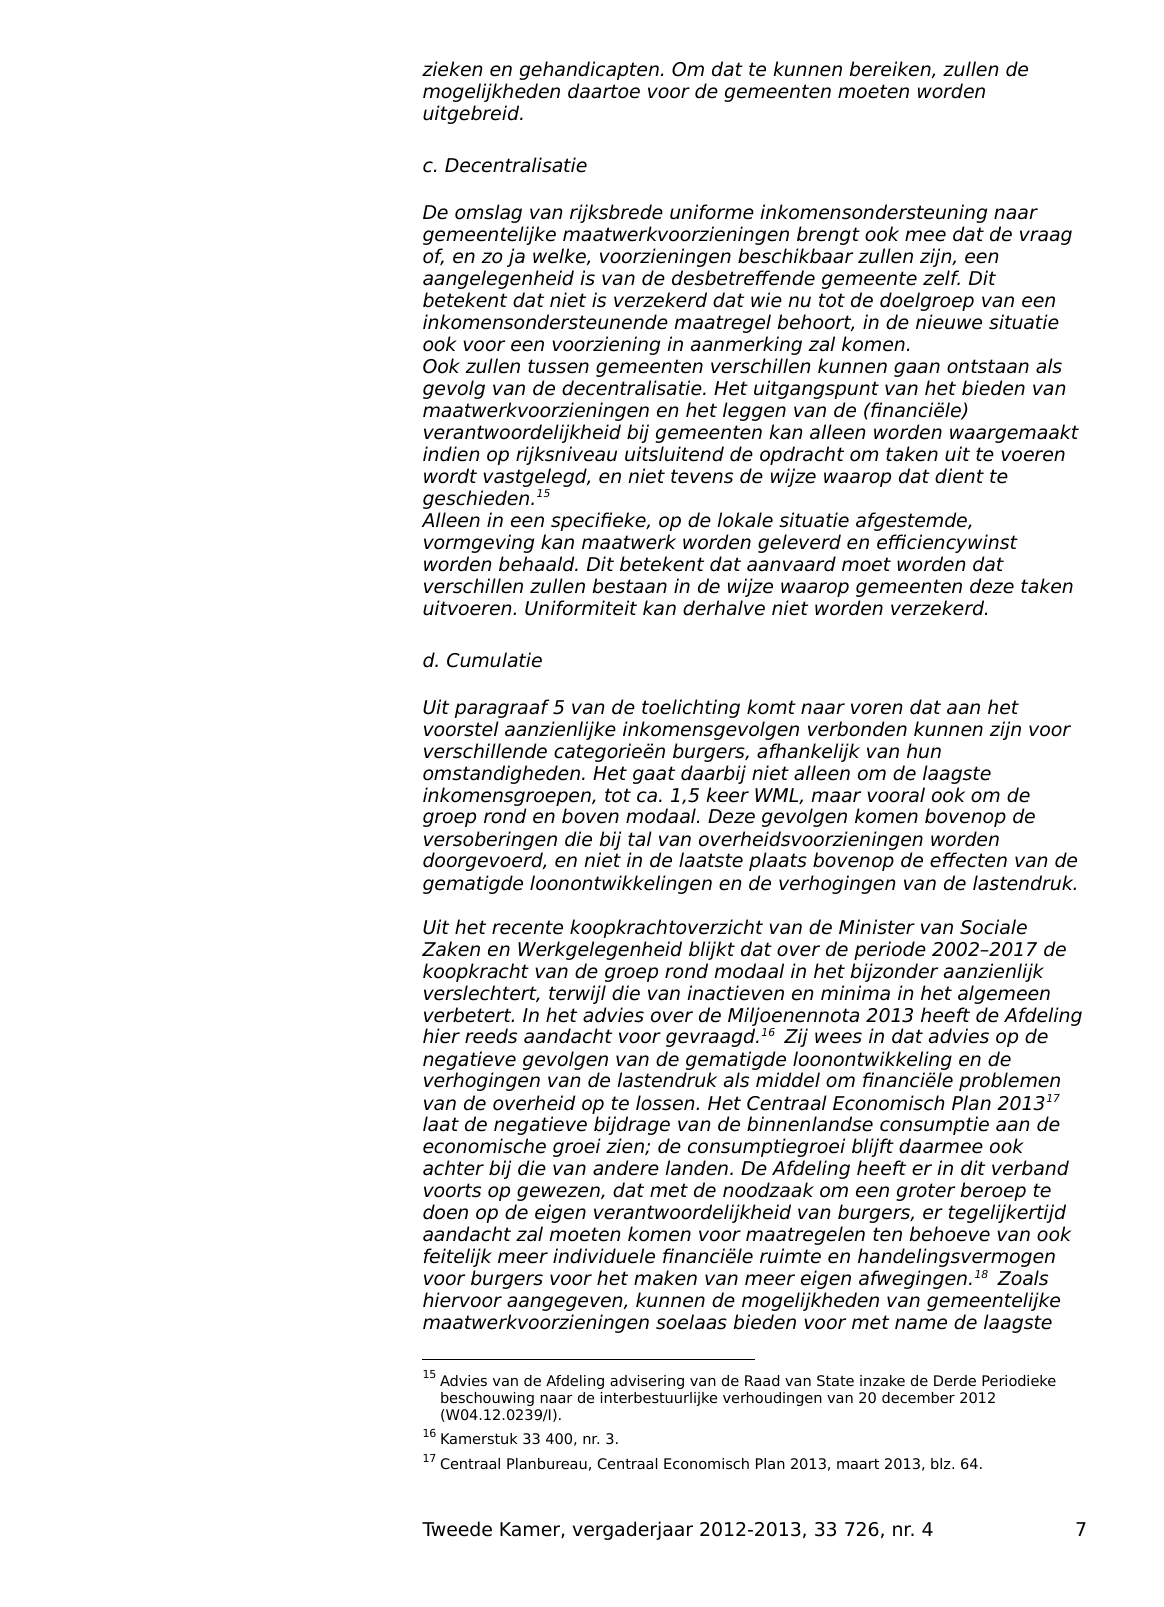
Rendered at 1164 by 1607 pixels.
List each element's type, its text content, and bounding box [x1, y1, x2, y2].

text Uit paragraaf 5 van de toelichting komt naar voren dat aan het voorstel aanzienlijke inkomensgevolgen verbonden kunnen zijn voor verschillende categorieën burgers, afhankelijk van hun omstandigheden. Het gaat daarbij niet alleen om de laagste inkomensgroepen, tot ca. 1,5 keer WML, maar vooral ook om de groep rond en boven modaal. Deze gevolgen komen bovenop de versoberingen die bij tal van overheidsvoorzieningen worden doorgevoerd, en niet in de laatste plaats bovenop de effecten van de gematigde loonontwikkelingen en de verhogingen van de lastendruk. [422, 697, 1087, 894]
text Alleen in een specifieke, op de lokale situatie afgestemde, vormgeving kan maatwerk worden geleverd en efficiencywinst worden behaald. Dit betekent dat aanvaard moet worden dat verschillen zullen bestaan in de wijze waarop gemeenten deze taken uitvoeren. Uniformiteit kan derhalve niet worden verzekerd. [422, 510, 1087, 619]
text zieken en gehandicapten. Om dat te kunnen bereiken, zullen de mogelijkheden daartoe voor de gemeenten moeten worden uitgebreid. [422, 59, 1087, 125]
text Advies van de Afdeling advisering van de Raad van State inzake de Derde Periodieke beschouwing naar de interbestuurlijke verhoudingen van 20 december 2012 (W04.12.0239/I). [422, 1368, 1087, 1424]
text Uit het recente koopkrachtoverzicht van de Minister van Sociale Zaken en Werkgelegenheid blijkt dat over de periode 2002–2017 de koopkracht van de groep rond modaal in het bijzonder aanzienlijk verslechtert, terwijl die van inactieven en minima in het algemeen verbetert. In het advies over de Miljoenennota 2013 heeft de Afdeling hier reeds aandacht voor gevraagd. Zij wees in dat advies op de negatieve gevolgen van de gematigde loonontwikkeling en de verhogingen van de lastendruk als middel om financiële problemen van de overheid op te lossen. Het Centraal Economisch Plan 2013 laat de negatieve bijdrage van de binnenlandse consumptie aan de economische groei zien; de consumptiegroei blijft daarmee ook achter bij die van andere landen. De Afdeling heeft er in dit verband voorts op gewezen, dat met de noodzaak om een groter beroep te doen op de eigen verantwoordelijkheid van burgers, er tegelijkertijd aandacht zal moeten komen voor maatregelen ten behoeve van ook feitelijk meer individuele financiële ruimte en handelingsvermogen voor burgers voor het maken van meer eigen afwegingen. Zoals hiervoor aangegeven, kunnen de mogelijkheden van gemeentelijke maatwerkvoorzieningen soelaas bieden voor met name de laagste [422, 917, 1087, 1334]
text De omslag van rijksbrede uniforme inkomensondersteuning naar gemeentelijke maatwerkvoorzieningen brengt ook mee dat de vraag of, en zo ja welke, voorzieningen beschikbaar zullen zijn, een aangelegenheid is van de desbetreffende gemeente zelf. Dit betekent dat niet is verzekerd dat wie nu tot de doelgroep van een inkomensondersteunende maatregel behoort, in de nieuwe situatie ook voor een voorziening in aanmerking zal komen. [422, 202, 1087, 356]
subtitle d. Cumulatie [422, 649, 1087, 672]
subtitle c. Decentralisatie [422, 155, 1087, 177]
text Ook zullen tussen gemeenten verschillen kunnen gaan ontstaan als gevolg van de decentralisatie. Het uitgangspunt van het bieden van maatwerkvoorzieningen en het leggen van de (financiële) verantwoordelijkheid bij gemeenten kan alleen worden waargemaakt indien op rijksniveau uitsluitend de opdracht om taken uit te voeren wordt vastgelegd, en niet tevens de wijze waarop dat dient te geschieden. [422, 356, 1087, 510]
text Centraal Planbureau, Centraal Economisch Plan 2013, maart 2013, blz. 64. [422, 1452, 1087, 1474]
text Kamerstuk 33 400, nr. 3. [422, 1427, 1087, 1449]
